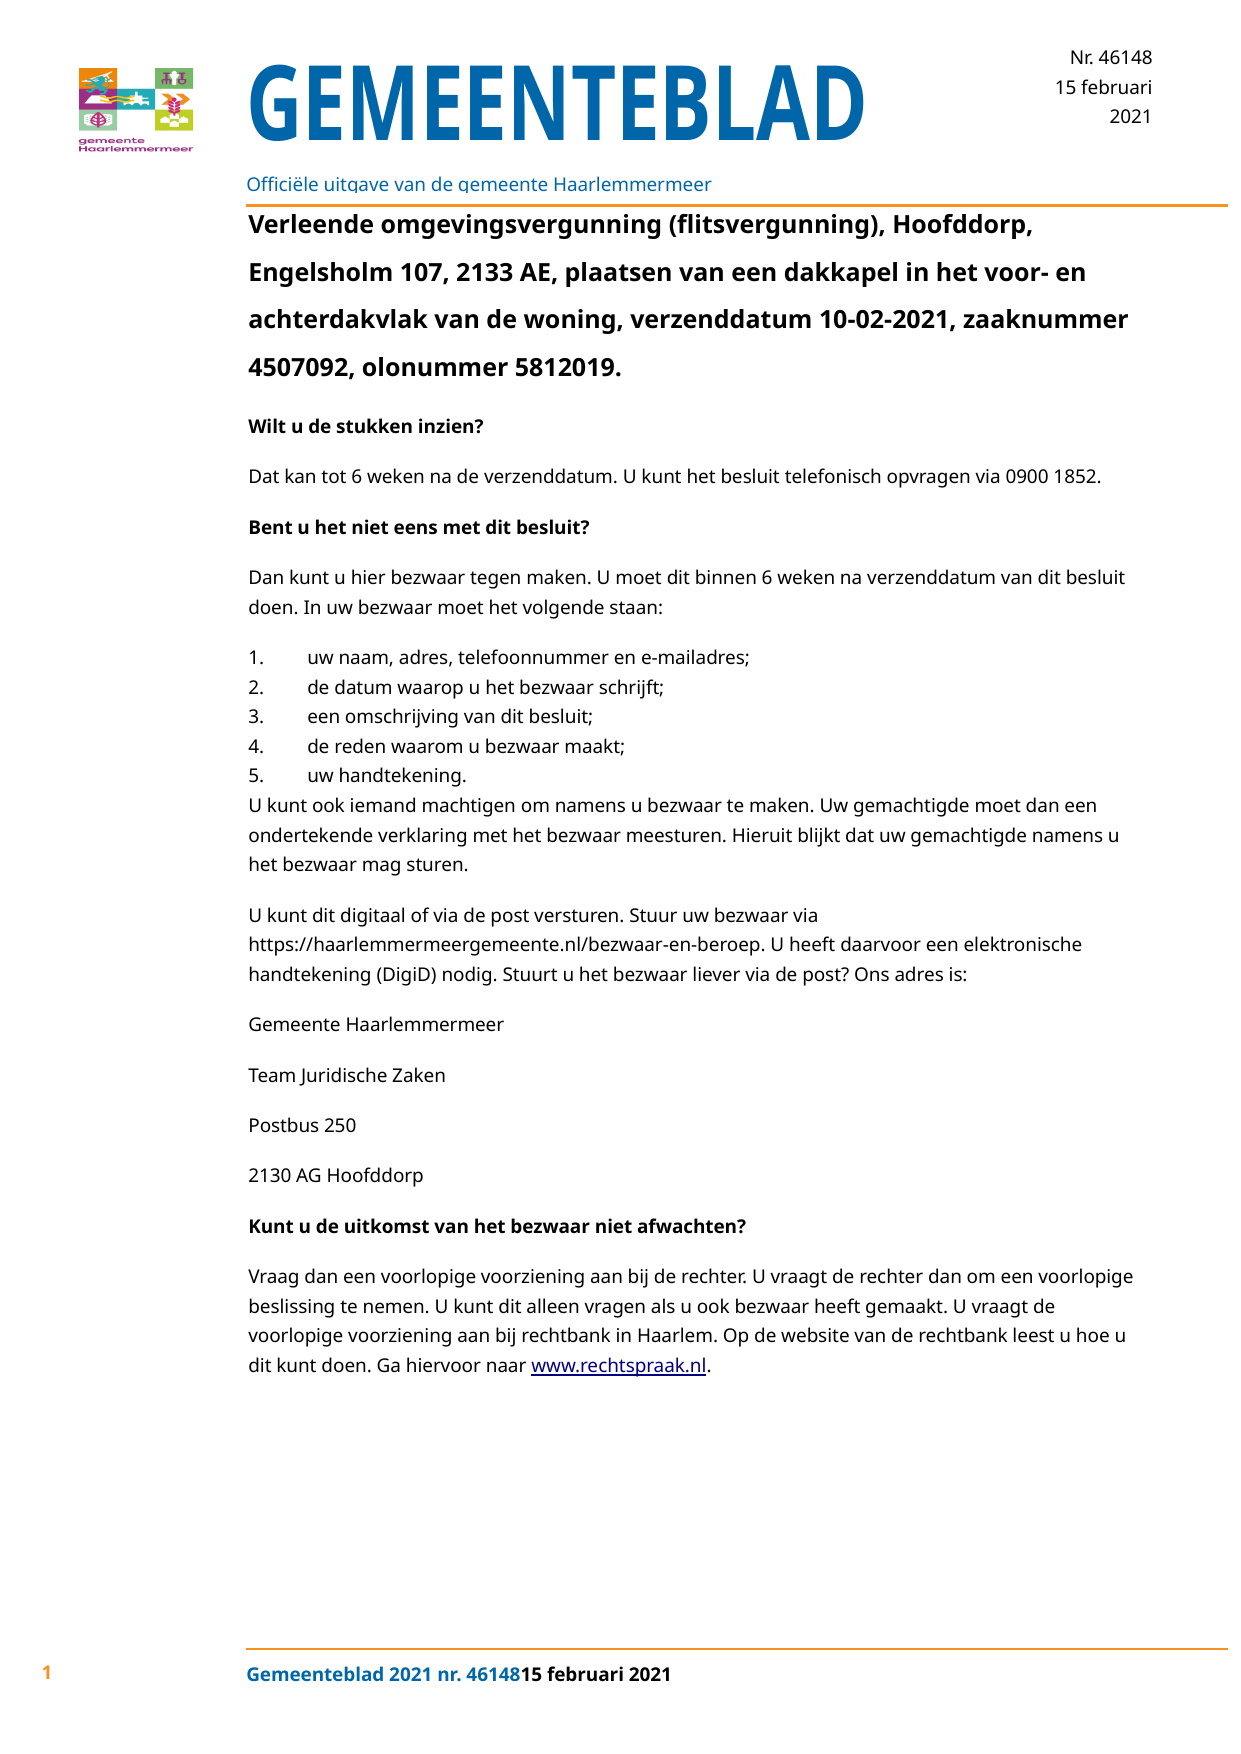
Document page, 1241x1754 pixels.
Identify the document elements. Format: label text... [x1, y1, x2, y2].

text Team Juridische Zaken [248, 1062, 1152, 1088]
list uw naam, adres, telefoonnummer en e-mailadres; [248, 644, 1152, 670]
list een omschrijving van dit besluit; [248, 703, 1152, 729]
list uw handtekening. [248, 763, 1152, 788]
text Bent u het niet eens met dit besluit? [248, 514, 1152, 540]
text Vraag dan een voorlopige voorziening aan bij de rechter. U vraagt de rechter dan om een voorlopige beslissing te nemen. U kunt dit alleen vragen als u ook bezwaar heeft gemaakt. U vraagt de voorlopige voorziening aan bij rechtbank in Haarlem. Op de website van de rechtbank leest u hoe u dit kunt doen. Ga hiervoor naar www.rechtspraak.nl. [248, 1263, 1152, 1378]
text U kunt dit digitaal of via de post versturen. Stuur uw bezwaar via https://haarlemmermeergemeente.nl/bezwaar-en-beroep. U heeft daarvoor een elektronische handtekening (DigiD) nodig. Stuurt u het bezwaar liever via de post? Ons adres is: [248, 902, 1152, 987]
text Dan kunt u hier bezwaar tegen maken. U moet dit binnen 6 weken na verzenddatum van dit besluit doen. In uw bezwaar moet het volgende staan: [248, 564, 1152, 620]
text Gemeente Haarlemmermeer [248, 1011, 1152, 1037]
text Wilt u de stukken inzien? [248, 413, 1152, 439]
text U kunt ook iemand machtigen om namens u bezwaar te maken. Uw gemachtigde moet dan een ondertekende verklaring met het bezwaar meesturen. Hieruit blijkt dat uw gemachtigde namens u het bezwaar mag sturen. [248, 792, 1152, 877]
text Kunt u de uitkomst van het bezwaar niet afwachten? [248, 1213, 1152, 1239]
picture [41, 47, 231, 172]
text Postbus 250 [248, 1112, 1152, 1138]
text 2130 AG Hoofddorp [248, 1163, 1152, 1188]
list de reden waarom u bezwaar maakt; [248, 733, 1152, 759]
text Verleende omgevingsvergunning (flitsvergunning), Hoofddorp, Engelsholm 107, 2133 AE, plaatsen van een dakkapel in het voor- en achterdakvlak van de woning, verzenddatum 10-02-2021, zaaknummer 4507092, olonummer 5812019. [248, 207, 1152, 384]
list de datum waarop u het bezwaar schrijft; [248, 674, 1152, 700]
text Dat kan tot 6 weken na de verzenddatum. U kunt het besluit telefonisch opvragen via 0900 1852. [248, 463, 1152, 489]
